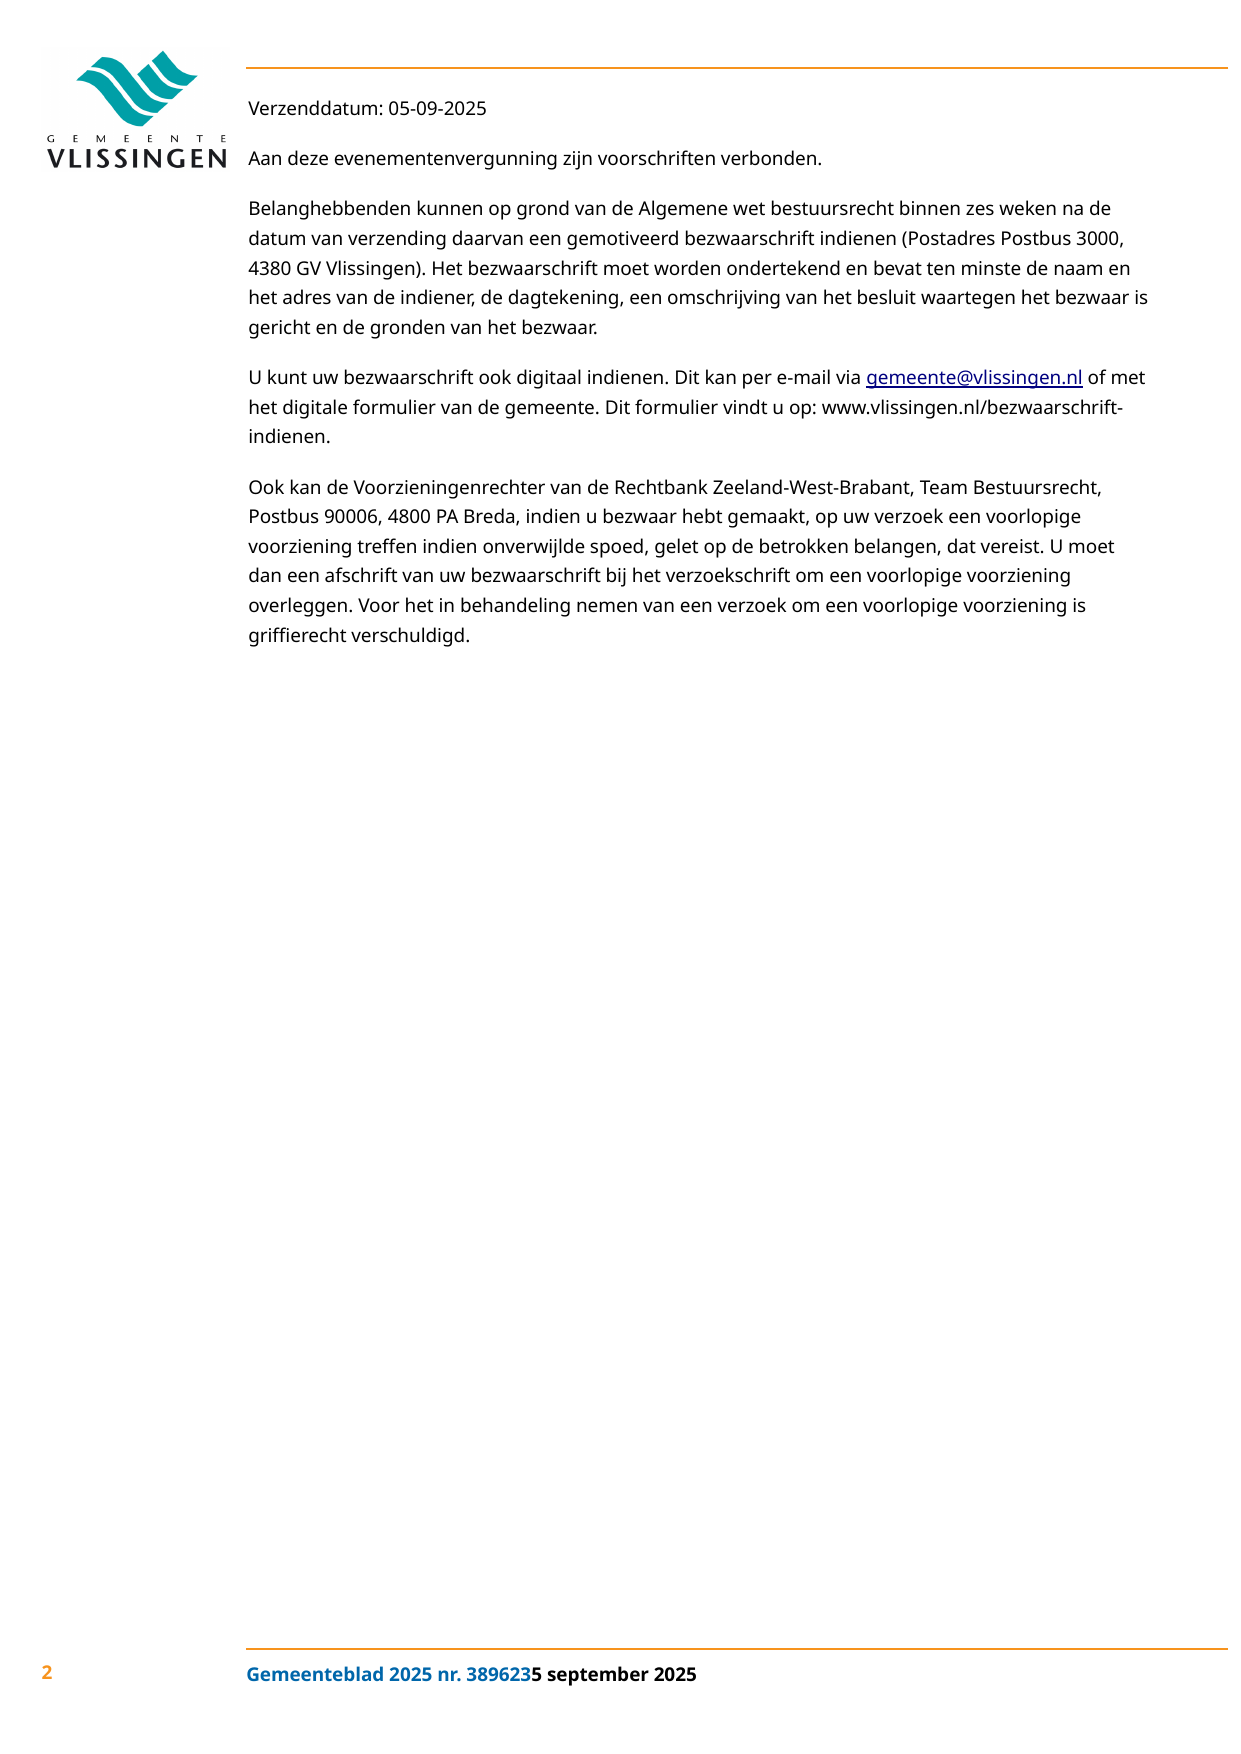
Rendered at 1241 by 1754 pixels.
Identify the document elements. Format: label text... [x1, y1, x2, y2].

picture [41, 47, 231, 172]
text Belanghebbenden kunnen op grond van de Algemene wet bestuursrecht binnen zes weken na de datum van verzending daarvan een gemotiveerd bezwaarschrift indienen (Postadres Postbus 3000, 4380 GV Vlissingen). Het bezwaarschrift moet worden ondertekend en bevat ten minste de naam en het adres van de indiener, de dagtekening, een omschrijving van het besluit waartegen het bezwaar is gericht en de gronden van het bezwaar. [248, 196, 1152, 340]
text Aan deze evenementenvergunning zijn voorschriften verbonden. [248, 145, 1152, 171]
text Verzenddatum: 05-09-2025 [248, 95, 1152, 121]
text Ook kan de Voorzieningenrechter van de Rechtbank Zeeland-West-Brabant, Team Bestuursrecht, Postbus 90006, 4800 PA Breda, indien u bezwaar hebt gemaakt, op uw verzoek een voorlopige voorziening treffen indien onverwijlde spoed, gelet op de betrokken belangen, dat vereist. U moet dan een afschrift van uw bezwaarschrift bij het verzoekschrift om een voorlopige voorziening overleggen. Voor het in behandeling nemen van een verzoek om een voorlopige voorziening is griffierecht verschuldigd. [248, 474, 1152, 648]
text U kunt uw bezwaarschrift ook digitaal indienen. Dit kan per e-mail via gemeente@vlissingen.nl of met het digitale formulier van de gemeente. Dit formulier vindt u op: www.vlissingen.nl/bezwaarschrift-indienen. [248, 364, 1152, 449]
